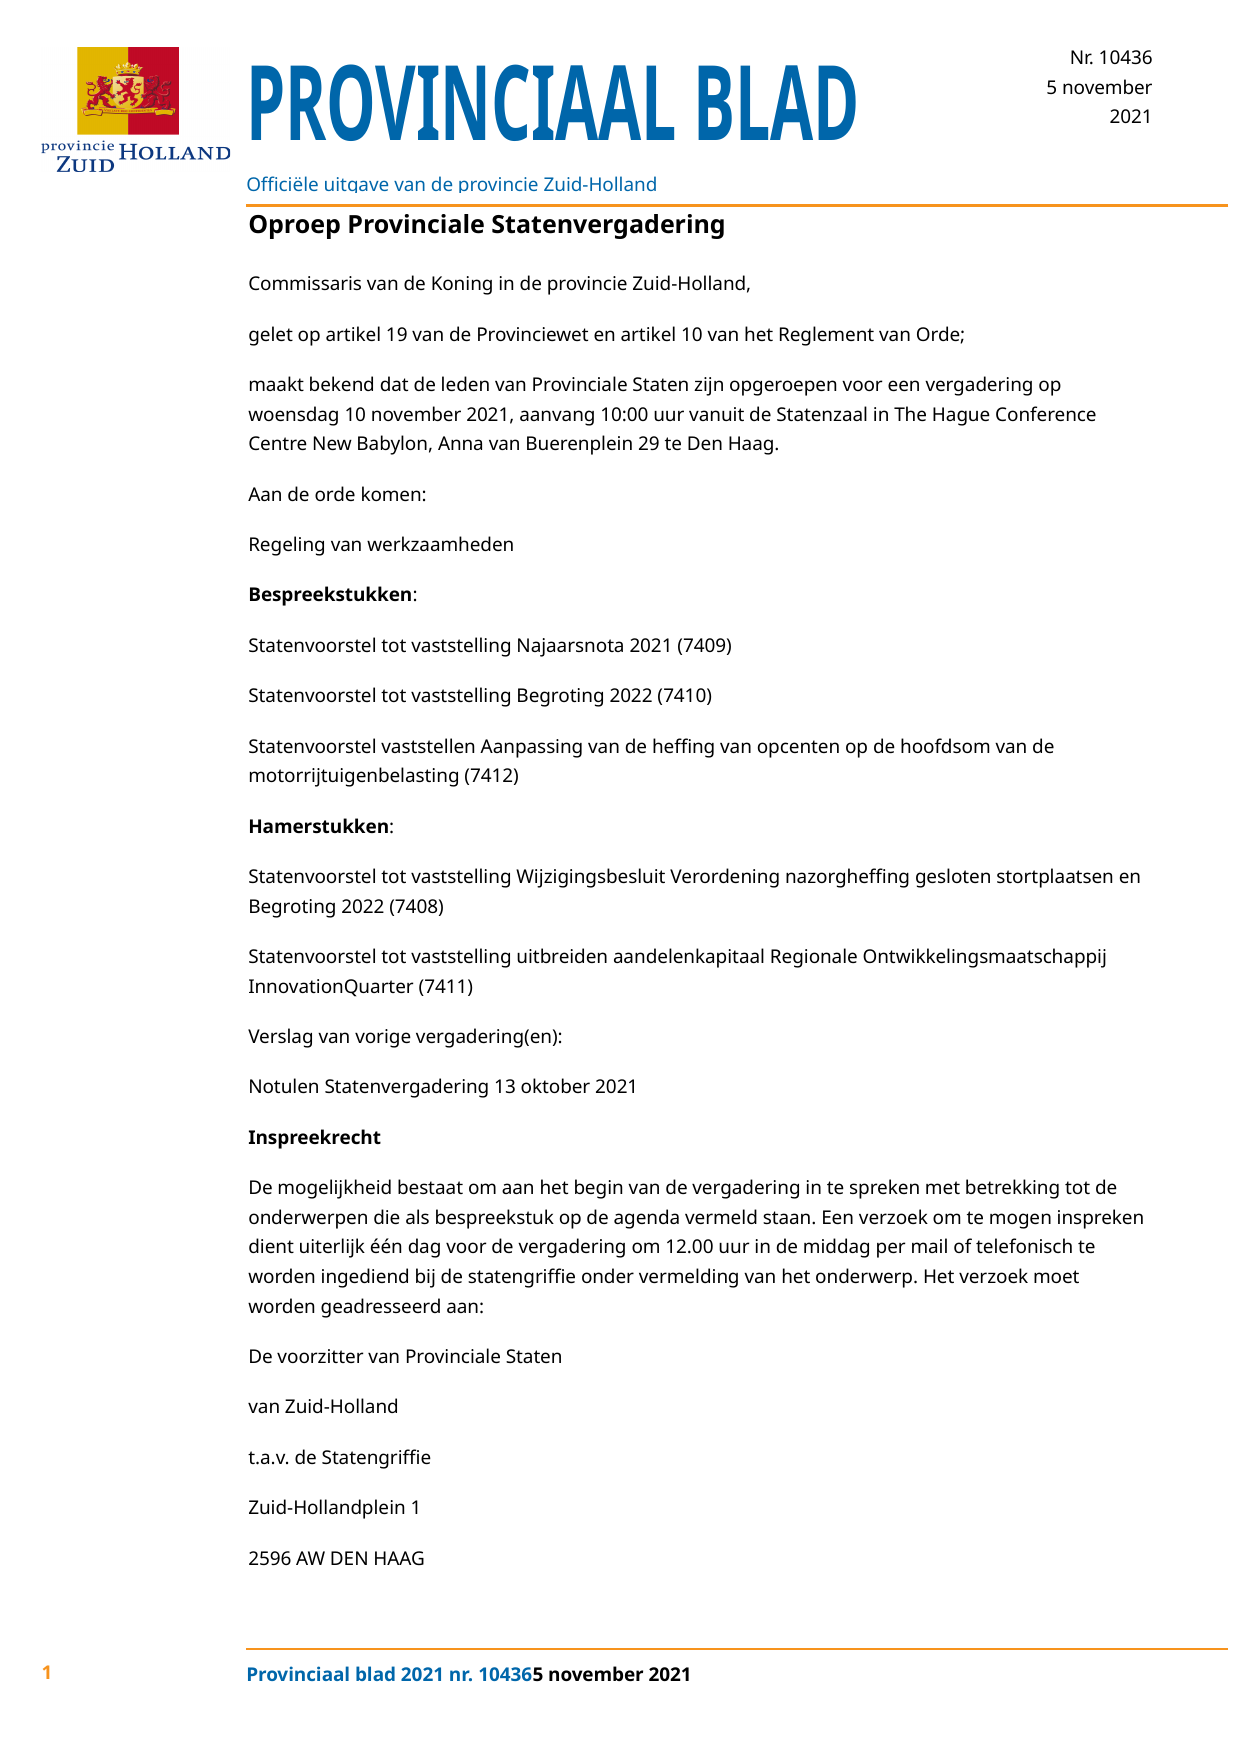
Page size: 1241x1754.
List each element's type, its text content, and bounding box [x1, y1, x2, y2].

text Bespreekstukken: [248, 582, 1152, 607]
text Commissaris van de Koning in de provincie Zuid-Holland, [248, 270, 1152, 296]
text Notulen Statenvergadering 13 oktober 2021 [248, 1074, 1152, 1099]
text Statenvoorstel tot vaststelling Wijzigingsbesluit Verordening nazorgheffing gesloten stortplaatsen en Begroting 2022 (7408) [248, 863, 1152, 918]
text Hamerstukken: [248, 813, 1152, 838]
text Regeling van werkzaamheden [248, 531, 1152, 557]
text Statenvoorstel tot vaststelling Begroting 2022 (7410) [248, 682, 1152, 708]
text gelet op artikel 19 van de Provinciewet en artikel 10 van het Reglement van Orde; [248, 321, 1152, 346]
text Statenvoorstel tot vaststelling uitbreiden aandelenkapitaal Regionale Ontwikkelingsmaatschappij InnovationQuarter (7411) [248, 943, 1152, 998]
text Statenvoorstel vaststellen Aanpassing van de heffing van opcenten op de hoofdsom van de motorrijtuigenbelasting (7412) [248, 733, 1152, 788]
picture [41, 47, 231, 172]
text Verslag van vorige vergadering(en): [248, 1023, 1152, 1049]
text Aan de orde komen: [248, 481, 1152, 506]
text t.a.v. de Statengriffie [248, 1444, 1152, 1470]
text Inspreekrecht [248, 1124, 1152, 1150]
text Zuid-Hollandplein 1 [248, 1494, 1152, 1520]
text De voorzitter van Provinciale Staten [248, 1343, 1152, 1369]
text 2596 AW DEN HAAG [248, 1545, 1152, 1571]
text De mogelijkheid bestaat om aan het begin van de vergadering in te spreken met betrekking tot de onderwerpen die als bespreekstuk op de agenda vermeld staan. Een verzoek om te mogen inspreken dient uiterlijk één dag voor de vergadering om 12.00 uur in de middag per mail of telefonisch te worden ingediend bij de statengriffie onder vermelding van het onderwerp. Het verzoek moet worden geadresseerd aan: [248, 1174, 1152, 1318]
text Oproep Provinciale Statenvergadering [248, 207, 1152, 241]
text maakt bekend dat de leden van Provinciale Staten zijn opgeroepen voor een vergadering op woensdag 10 november 2021, aanvang 10:00 uur vanuit de Statenzaal in The Hague Conference Centre New Babylon, Anna van Buerenplein 29 te Den Haag. [248, 371, 1152, 456]
text Statenvoorstel tot vaststelling Najaarsnota 2021 (7409) [248, 632, 1152, 658]
text van Zuid-Holland [248, 1394, 1152, 1419]
